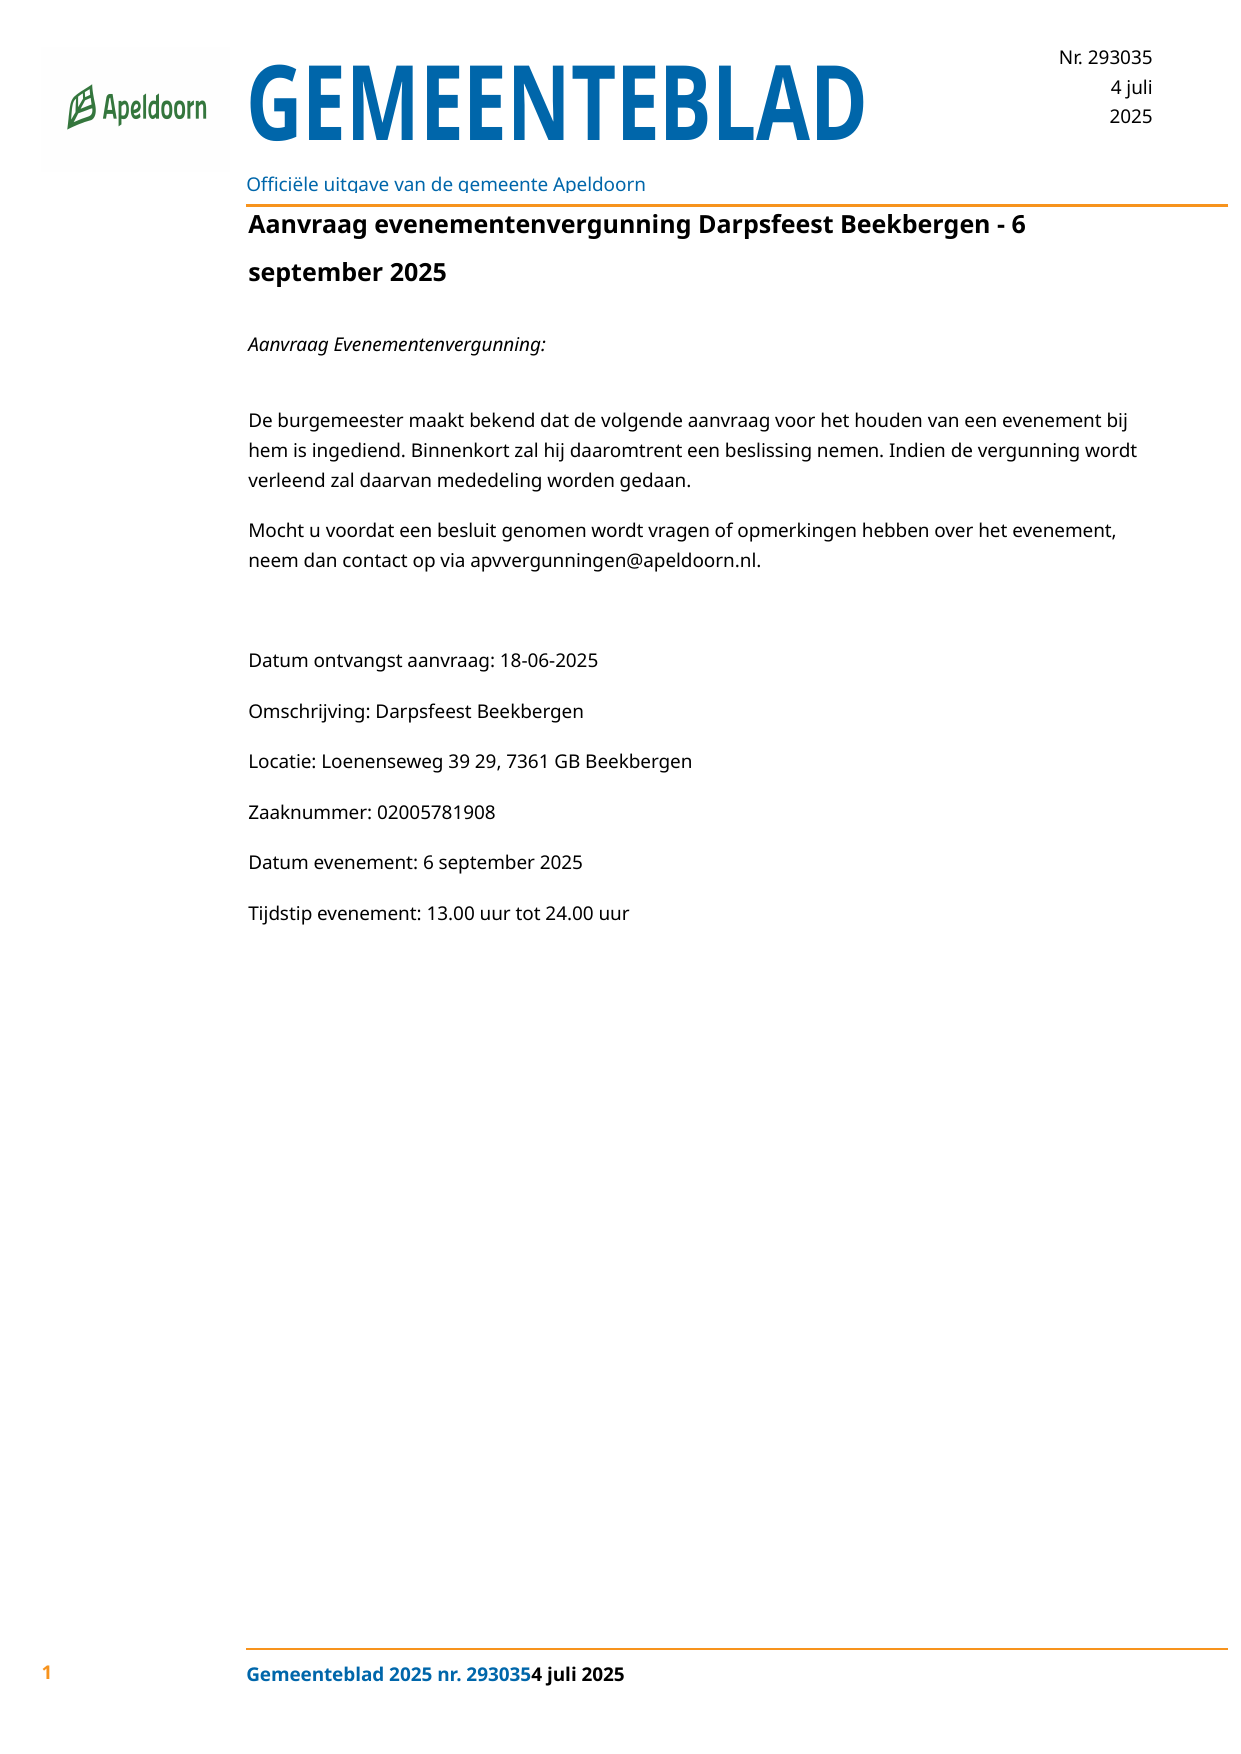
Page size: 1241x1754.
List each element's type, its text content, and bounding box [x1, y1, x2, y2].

text Omschrijving: Darpsfeest Beekbergen [248, 698, 1152, 724]
text Aanvraag Evenementenvergunning: [248, 331, 1152, 357]
text De burgemeester maakt bekend dat de volgende aanvraag voor het houden van een evenement bij hem is ingediend. Binnenkort zal hij daaromtrent een beslissing nemen. Indien de vergunning wordt verleend zal daarvan mededeling worden gedaan. [248, 408, 1152, 492]
text Datum ontvangst aanvraag: 18-06-2025 [248, 648, 1152, 673]
text Mocht u voordat een besluit genomen wordt vragen of opmerkingen hebben over het evenement, neem dan contact op via apvvergunningen@apeldoorn.nl. [248, 517, 1152, 572]
text Tijdstip evenement: 13.00 uur tot 24.00 uur [248, 900, 1152, 925]
text Locatie: Loenenseweg 39 29, 7361 GB Beekbergen [248, 748, 1152, 774]
text Zaaknummer: 02005781908 [248, 799, 1152, 824]
picture [41, 47, 231, 172]
text Aanvraag evenementenvergunning Darpsfeest Beekbergen - 6 september 2025 [248, 207, 1152, 288]
text Datum evenement: 6 september 2025 [248, 849, 1152, 875]
